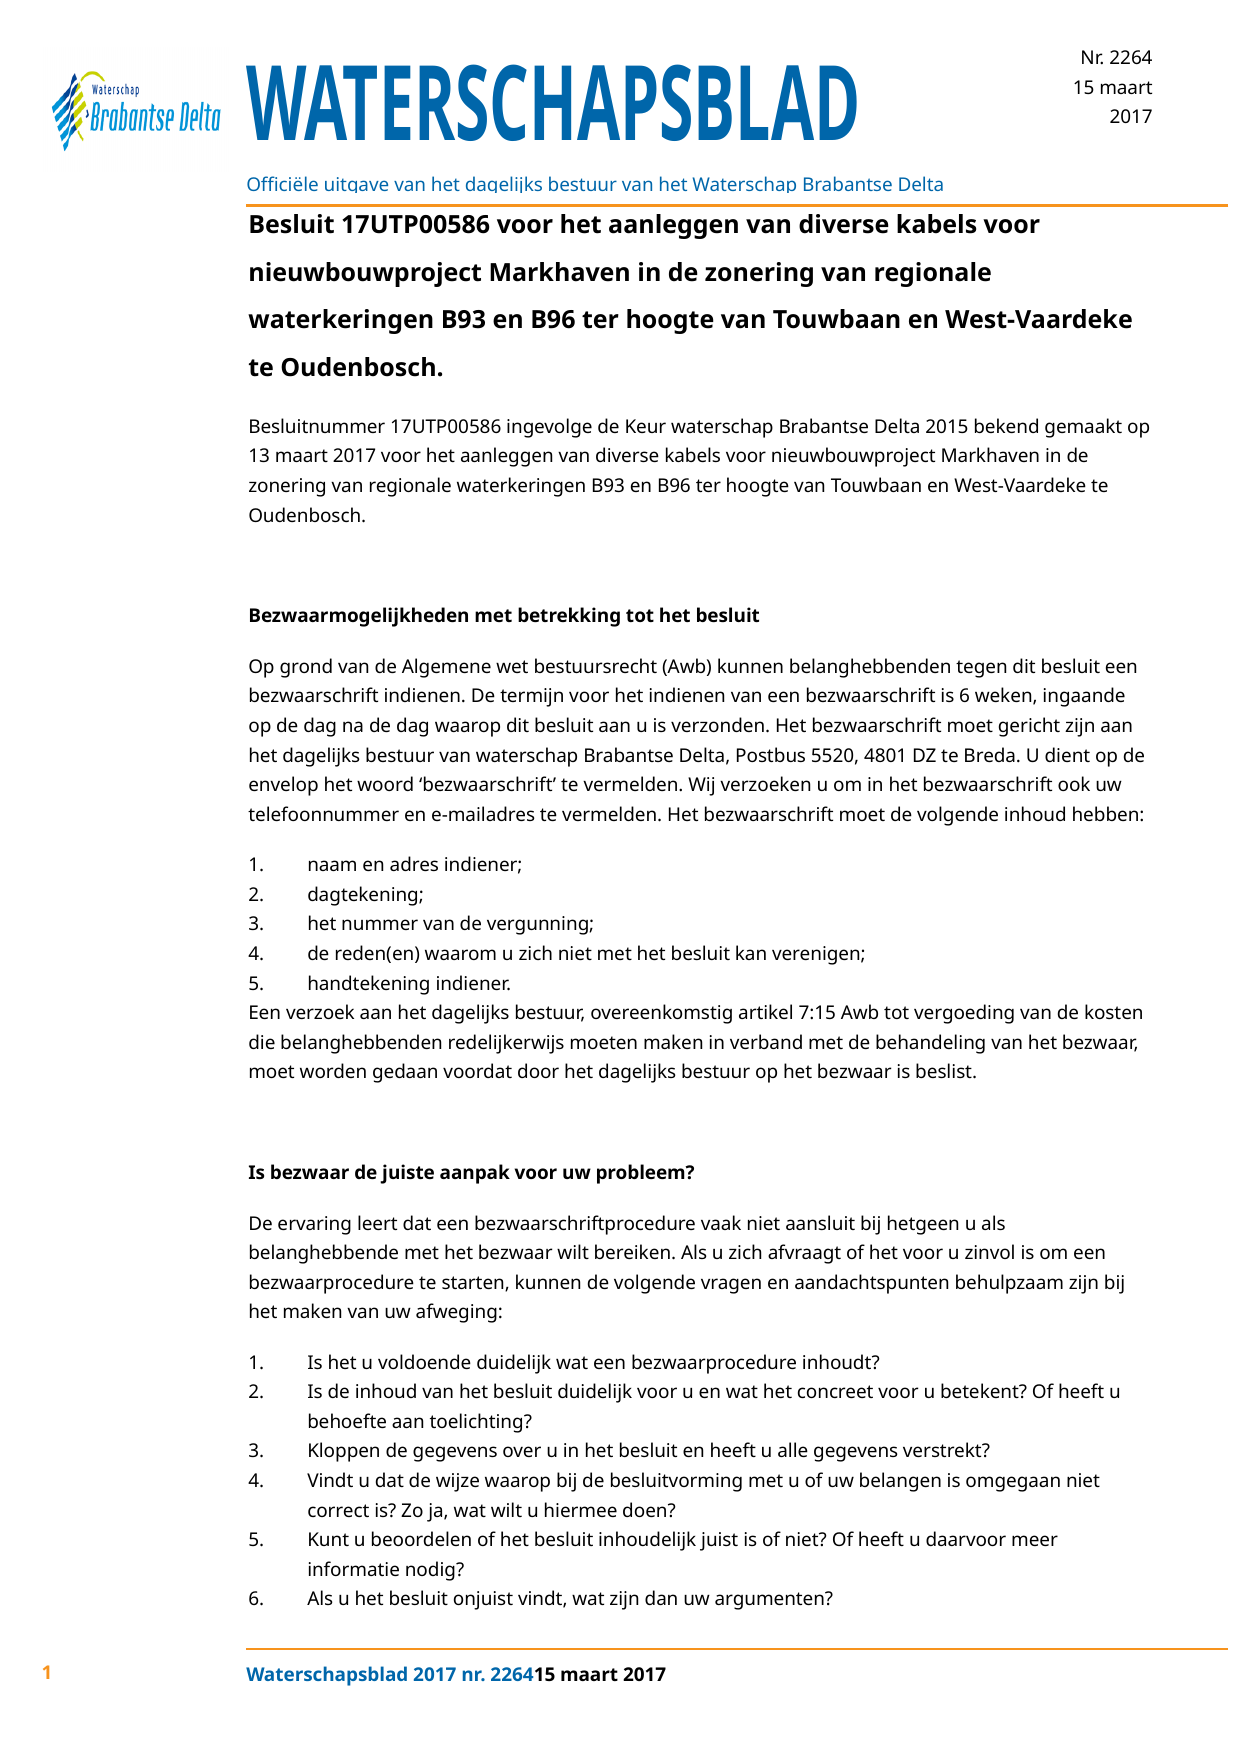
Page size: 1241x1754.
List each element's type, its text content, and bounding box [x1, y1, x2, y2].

text Op grond van de Algemene wet bestuursrecht (Awb) kunnen belanghebbenden tegen dit besluit een bezwaarschrift indienen. De termijn voor het indienen van een bezwaarschrift is 6 weken, ingaande op de dag na de dag waarop dit besluit aan u is verzonden. Het bezwaarschrift moet gericht zijn aan het dagelijks bestuur van waterschap Brabantse Delta, Postbus 5520, 4801 DZ te Breda. U dient op de envelop het woord ‘bezwaarschrift’ te vermelden. Wij verzoeken u om in het bezwaarschrift ook uw telefoonnummer en e‑mailadres te vermelden. Het bezwaarschrift moet de volgende inhoud hebben: [248, 653, 1152, 827]
list Is het u voldoende duidelijk wat een bezwaarprocedure inhoudt? [248, 1349, 1152, 1375]
list het nummer van de vergunning; [248, 911, 1152, 936]
list naam en adres indiener; [248, 851, 1152, 877]
picture [41, 47, 231, 172]
text De ervaring leert dat een bezwaarschriftprocedure vaak niet aansluit bij hetgeen u als belanghebbende met het bezwaar wilt bereiken. Als u zich afvraagt of het voor u zinvol is om een bezwaarprocedure te starten, kunnen de volgende vragen en aandachtspunten behulpzaam zijn bij het maken van uw afweging: [248, 1210, 1152, 1324]
text Is bezwaar de juiste aanpak voor uw probleem? [248, 1159, 1152, 1185]
list Is de inhoud van het besluit duidelijk voor u en wat het concreet voor u betekent? Of heeft u behoefte aan toelichting? [248, 1378, 1152, 1434]
list Vindt u dat de wijze waarop bij de besluitvorming met u of uw belangen is omgegaan niet correct is? Zo ja, wat wilt u hiermee doen? [248, 1467, 1152, 1523]
list de reden(en) waarom u zich niet met het besluit kan verenigen; [248, 940, 1152, 966]
text Bezwaarmogelijkheden met betrekking tot het besluit [248, 603, 1152, 628]
list dagtekening; [248, 881, 1152, 907]
text Een verzoek aan het dagelijks bestuur, overeenkomstig artikel 7:15 Awb tot vergoeding van de kosten die belanghebbenden redelijkerwijs moeten maken in verband met de behandeling van het bezwaar, moet worden gedaan voordat door het dagelijks bestuur op het bezwaar is beslist. [248, 999, 1152, 1084]
list Kloppen de gegevens over u in het besluit en heeft u alle gegevens verstrekt? [248, 1438, 1152, 1463]
list Kunt u beoordelen of het besluit inhoudelijk juist is of niet? Of heeft u daarvoor meer informatie nodig? [248, 1526, 1152, 1582]
text Besluitnummer 17UTP00586 ingevolge de Keur waterschap Brabantse Delta 2015 bekend gemaakt op 13 maart 2017 voor het aanleggen van diverse kabels voor nieuwbouwproject Markhaven in de zonering van regionale waterkeringen B93 en B96 ter hoogte van Touwbaan en West-Vaardeke te Oudenbosch. [248, 413, 1152, 528]
text Besluit 17UTP00586 voor het aanleggen van diverse kabels voor nieuwbouwproject Markhaven in de zonering van regionale waterkeringen B93 en B96 ter hoogte van Touwbaan en West-Vaardeke te Oudenbosch. [248, 207, 1152, 384]
list Als u het besluit onjuist vindt, wat zijn dan uw argumenten? [248, 1586, 1152, 1611]
list handtekening indiener. [248, 970, 1152, 996]
